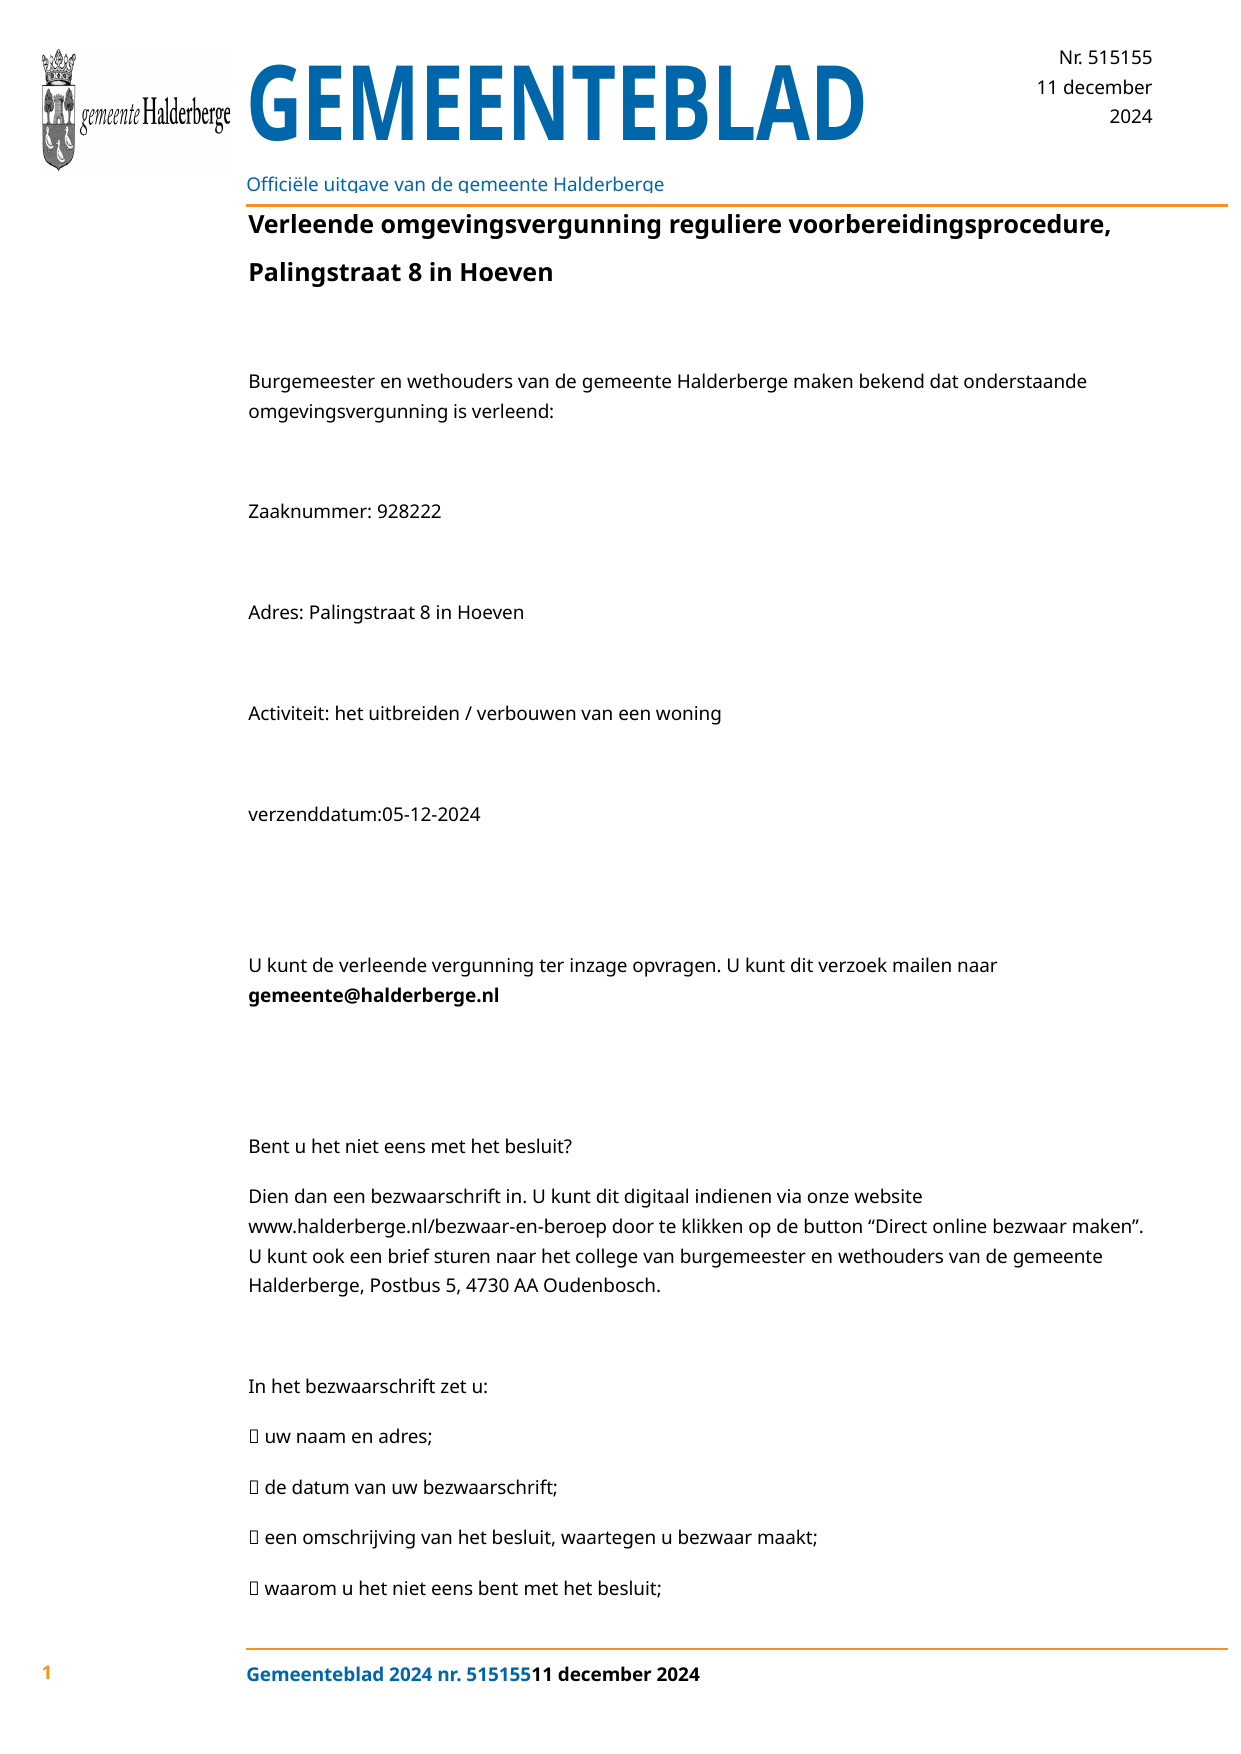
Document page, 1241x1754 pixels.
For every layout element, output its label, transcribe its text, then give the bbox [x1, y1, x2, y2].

text Burgemeester en wethouders van de gemeente Halderberge maken bekend dat onderstaande omgevingsvergunning is verleend: [248, 368, 1152, 424]
text verzenddatum:05-12-2024 [248, 801, 1152, 827]
text Verleende omgevingsvergunning reguliere voorbereidingsprocedure, Palingstraat 8 in Hoeven [248, 207, 1152, 288]
picture [41, 47, 231, 172]
text  de datum van uw bezwaarschrift; [248, 1474, 1152, 1500]
text  een omschrijving van het besluit, waartegen u bezwaar maakt; [248, 1524, 1152, 1550]
text  waarom u het niet eens bent met het besluit; [248, 1575, 1152, 1601]
text Zaaknummer: 928222 [248, 499, 1152, 524]
text In het bezwaarschrift zet u: [248, 1373, 1152, 1399]
text Activiteit: het uitbreiden / verbouwen van een woning [248, 700, 1152, 726]
text Bent u het niet eens met het besluit? [248, 1133, 1152, 1159]
text Dien dan een bezwaarschrift in. U kunt dit digitaal indienen via onze website www.halderberge.nl/bezwaar-en-beroep door te klikken op de button “Direct online bezwaar maken”. U kunt ook een brief sturen naar het college van burgemeester en wethouders van de gemeente Halderberge, Postbus 5, 4730 AA Oudenbosch. [248, 1184, 1152, 1298]
text Adres: Palingstraat 8 in Hoeven [248, 599, 1152, 625]
text U kunt de verleende vergunning ter inzage opvragen. U kunt dit verzoek mailen naar gemeente@halderberge.nl [248, 952, 1152, 1008]
text  uw naam en adres; [248, 1424, 1152, 1449]
